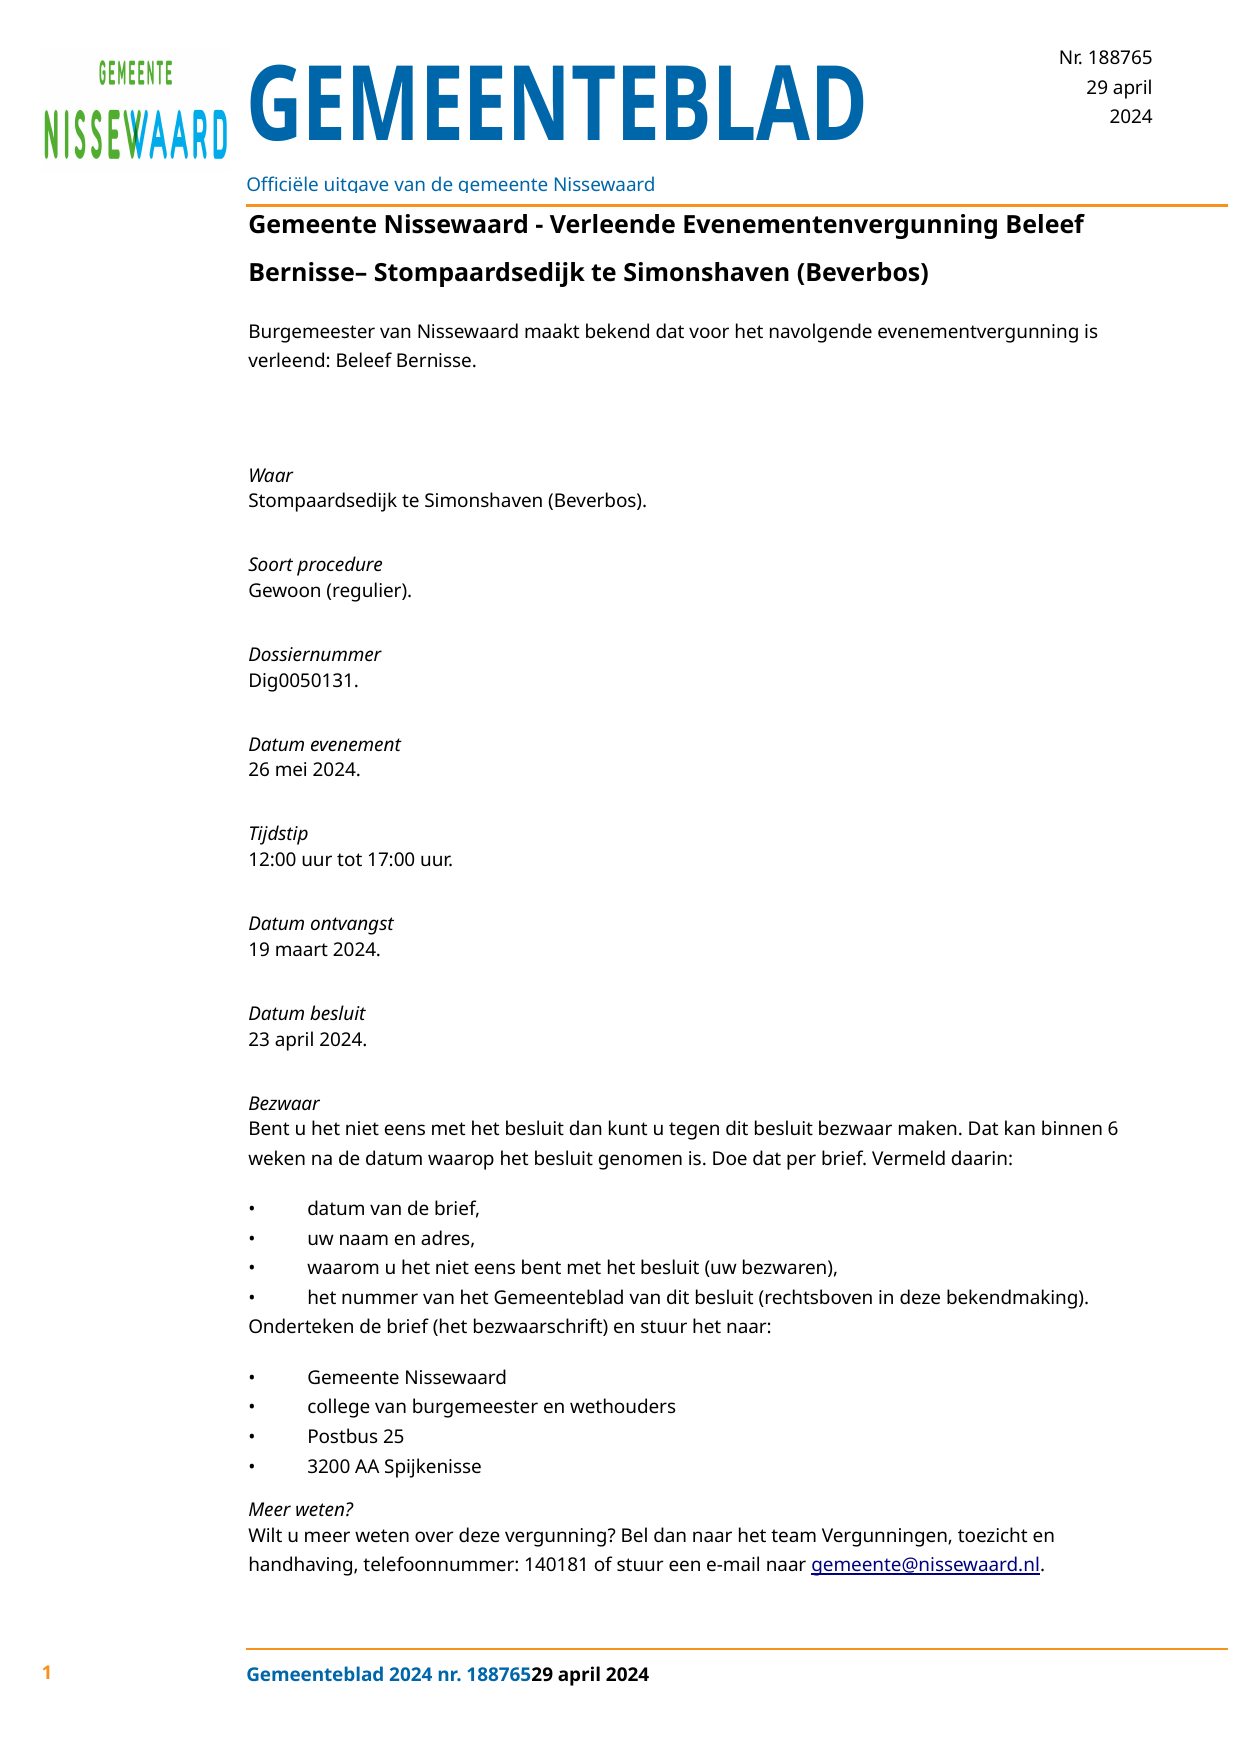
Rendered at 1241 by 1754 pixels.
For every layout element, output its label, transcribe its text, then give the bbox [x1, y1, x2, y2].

list 3200 AA Spijkenisse [248, 1453, 1152, 1479]
text 12:00 uur tot 17:00 uur. [248, 846, 1152, 872]
text Tijdstip [248, 821, 1152, 846]
text Datum evenement [248, 731, 1152, 757]
text Dig0050131. [248, 667, 1152, 693]
text Onderteken de brief (het bezwaarschrift) en stuur het naar: [248, 1314, 1152, 1339]
list Postbus 25 [248, 1423, 1152, 1449]
text Meer weten? [248, 1496, 1152, 1522]
text Soort procedure [248, 552, 1152, 577]
text Bent u het niet eens met het besluit dan kunt u tegen dit besluit bezwaar maken. Dat kan binnen 6 weken na de datum waarop het besluit genomen is. Doe dat per brief. Vermeld daarin: [248, 1115, 1152, 1171]
text 23 april 2024. [248, 1026, 1152, 1051]
text Wilt u meer weten over deze vergunning? Bel dan naar het team Vergunningen, toezicht en handhaving, telefoonnummer: 140181 of stuur een e-mail naar gemeente@nissewaard.nl. [248, 1522, 1152, 1577]
list college van burgemeester en wethouders [248, 1394, 1152, 1419]
text Stompaardsedijk te Simonshaven (Beverbos). [248, 488, 1152, 513]
text Dossiernummer [248, 641, 1152, 667]
text Bezwaar [248, 1090, 1152, 1115]
text 19 maart 2024. [248, 936, 1152, 962]
text Gemeente Nissewaard - Verleende Evenementenvergunning Beleef Bernisse– Stompaardsedijk te Simonshaven (Beverbos) [248, 207, 1152, 288]
list datum van de brief, [248, 1195, 1152, 1221]
text Burgemeester van Nissewaard maakt bekend dat voor het navolgende evenementvergunning is verleend: Beleef Bernisse. [248, 318, 1152, 373]
text 26 mei 2024. [248, 757, 1152, 782]
list uw naam en adres, [248, 1225, 1152, 1251]
text Waar [248, 462, 1152, 488]
list waarom u het niet eens bent met het besluit (uw bezwaren), [248, 1254, 1152, 1280]
list Gemeente Nissewaard [248, 1364, 1152, 1390]
text Gewoon (regulier). [248, 577, 1152, 603]
text Datum ontvangst [248, 910, 1152, 936]
text Datum besluit [248, 1000, 1152, 1026]
picture [41, 47, 231, 172]
list het nummer van het Gemeenteblad van dit besluit (rechtsboven in deze bekendmaking). [248, 1284, 1152, 1310]
